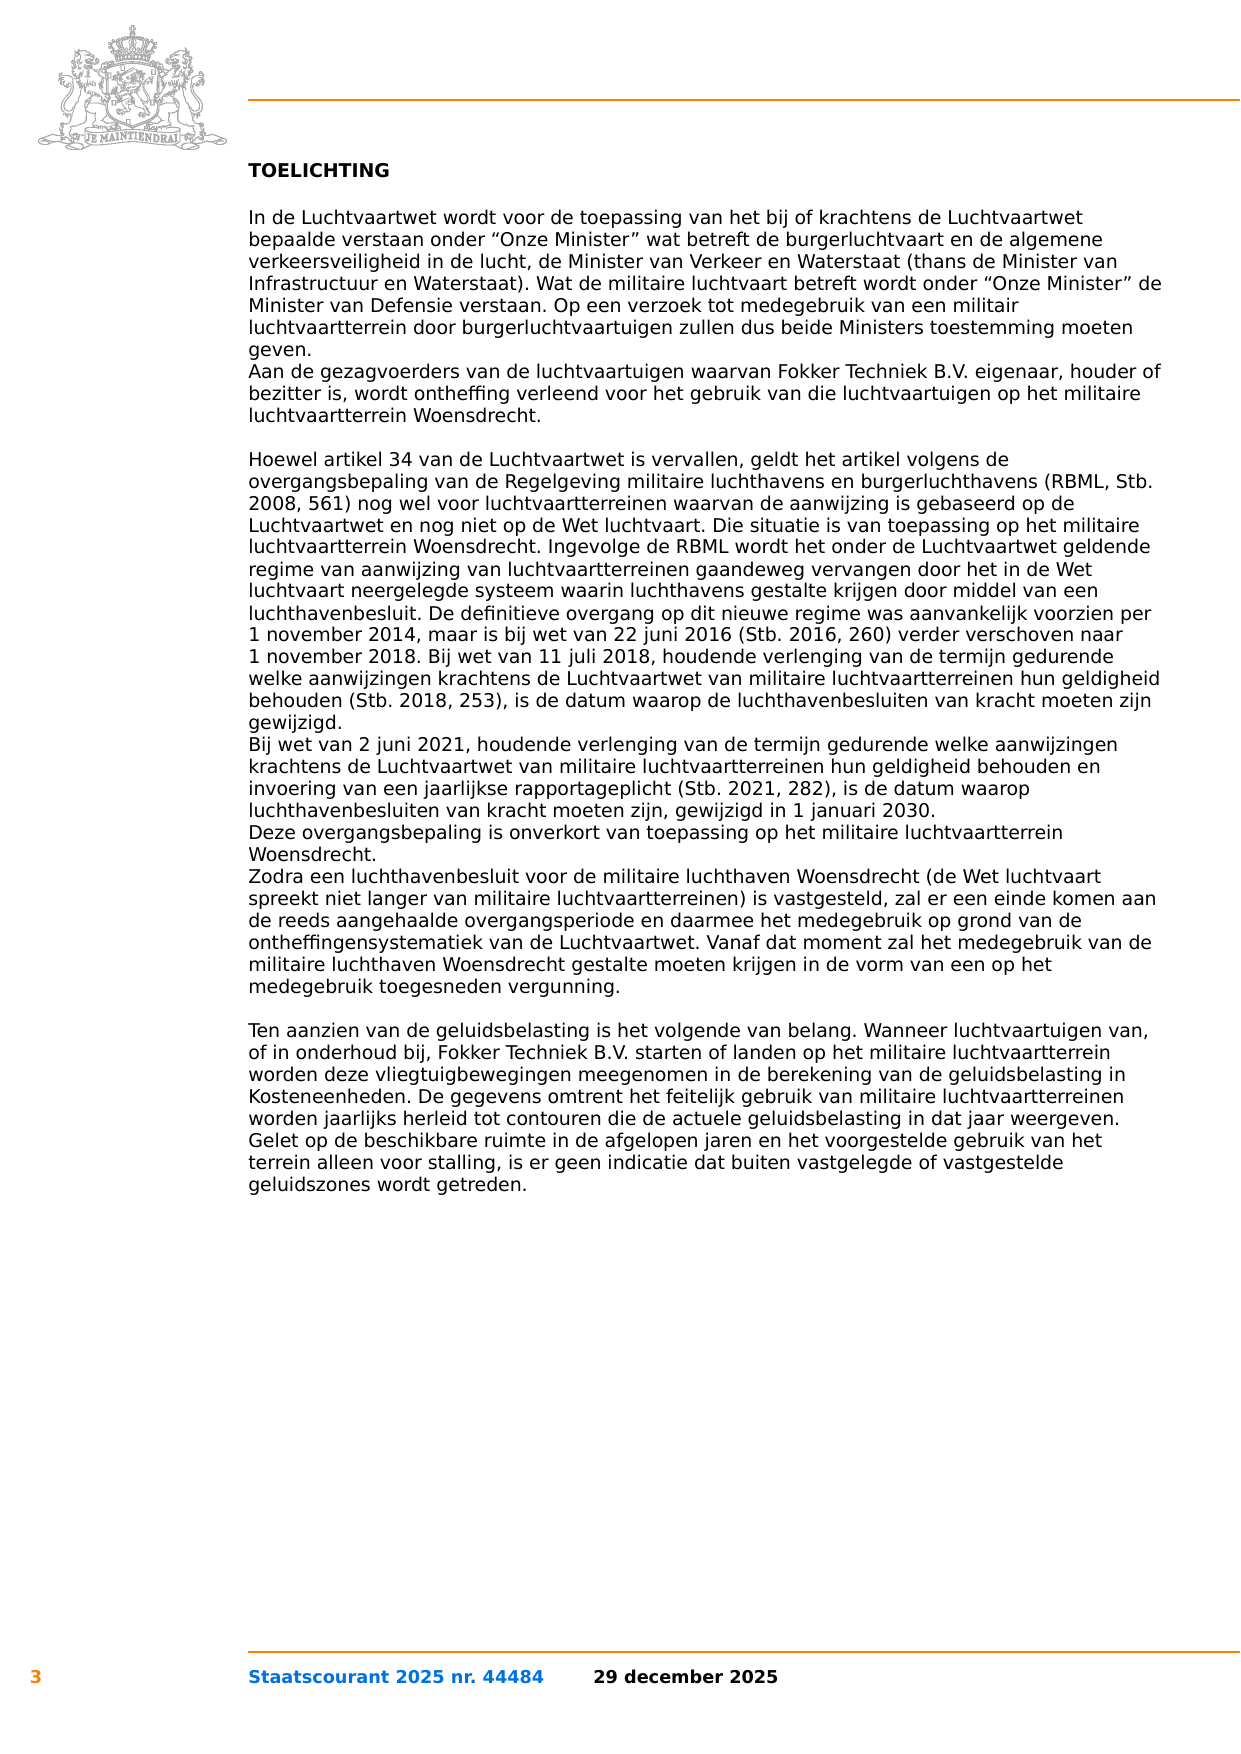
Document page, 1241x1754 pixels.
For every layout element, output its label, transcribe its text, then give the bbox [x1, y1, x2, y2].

picture [38, 25, 227, 150]
subtitle TOELICHTING [248, 160, 1163, 182]
text Deze overgangsbepaling is onverkort van toepassing op het militaire luchtvaartterrein Woensdrecht. [248, 822, 1163, 866]
text Hoewel artikel 34 van de Luchtvaartwet is vervallen, geldt het artikel volgens de overgangsbepaling van de Regelgeving militaire luchthavens en burgerluchthavens (RBML, Stb. 2008, 561) nog wel voor luchtvaartterreinen waarvan de aanwijzing is gebaseerd op de Luchtvaartwet en nog niet op de Wet luchtvaart. Die situatie is van toepassing op het militaire luchtvaartterrein Woensdrecht. Ingevolge de RBML wordt het onder de Luchtvaartwet geldende regime van aanwijzing van luchtvaartterreinen gaandeweg vervangen door het in de Wet luchtvaart neergelegde systeem waarin luchthavens gestalte krijgen door middel van een luchthavenbesluit. De definitieve overgang op dit nieuwe regime was aanvankelijk voorzien per 1 november 2014, maar is bij wet van 22 juni 2016 (Stb. 2016, 260) verder verschoven naar 1 november 2018. Bij wet van 11 juli 2018, houdende verlenging van de termijn gedurende welke aanwijzingen krachtens de Luchtvaartwet van militaire luchtvaartterreinen hun geldigheid behouden (Stb. 2018, 253), is de datum waarop de luchthavenbesluiten van kracht moeten zijn gewijzigd. [248, 448, 1163, 734]
text Aan de gezagvoerders van de luchtvaartuigen waarvan Fokker Techniek B.V. eigenaar, houder of bezitter is, wordt ontheffing verleend voor het gebruik van die luchtvaartuigen op het militaire luchtvaartterrein Woensdrecht. [248, 361, 1163, 427]
text In de Luchtvaartwet wordt voor de toepassing van het bij of krachtens de Luchtvaartwet bepaalde verstaan onder “Onze Minister” wat betreft de burgerluchtvaart en de algemene verkeersveiligheid in de lucht, de Minister van Verkeer en Waterstaat (thans de Minister van Infrastructuur en Waterstaat). Wat de militaire luchtvaart betreft wordt onder “Onze Minister” de Minister van Defensie verstaan. Op een verzoek tot medegebruik van een militair luchtvaartterrein door burgerluchtvaartuigen zullen dus beide Ministers toestemming moeten geven. [248, 207, 1163, 361]
text Bij wet van 2 juni 2021, houdende verlenging van de termijn gedurende welke aanwijzingen krachtens de Luchtvaartwet van militaire luchtvaartterreinen hun geldigheid behouden en invoering van een jaarlijkse rapportageplicht (Stb. 2021, 282), is de datum waarop luchthavenbesluiten van kracht moeten zijn, gewijzigd in 1 januari 2030. [248, 734, 1163, 822]
text Ten aanzien van de geluidsbelasting is het volgende van belang. Wanneer luchtvaartuigen van, of in onderhoud bij, Fokker Techniek B.V. starten of landen op het militaire luchtvaartterrein worden deze vliegtuigbewegingen meegenomen in de berekening van de geluidsbelasting in Kosteneenheden. De gegevens omtrent het feitelijk gebruik van militaire luchtvaartterreinen worden jaarlijks herleid tot contouren die de actuele geluidsbelasting in dat jaar weergeven. Gelet op de beschikbare ruimte in de afgelopen jaren en het voorgestelde gebruik van het terrein alleen voor stalling, is er geen indicatie dat buiten vastgelegde of vastgestelde geluidszones wordt getreden. [248, 1020, 1163, 1196]
text Zodra een luchthavenbesluit voor de militaire luchthaven Woensdrecht (de Wet luchtvaart spreekt niet langer van militaire luchtvaartterreinen) is vastgesteld, zal er een einde komen aan de reeds aangehaalde overgangsperiode en daarmee het medegebruik op grond van de ontheffingensystematiek van de Luchtvaartwet. Vanaf dat moment zal het medegebruik van de militaire luchthaven Woensdrecht gestalte moeten krijgen in de vorm van een op het medegebruik toegesneden vergunning. [248, 866, 1163, 998]
